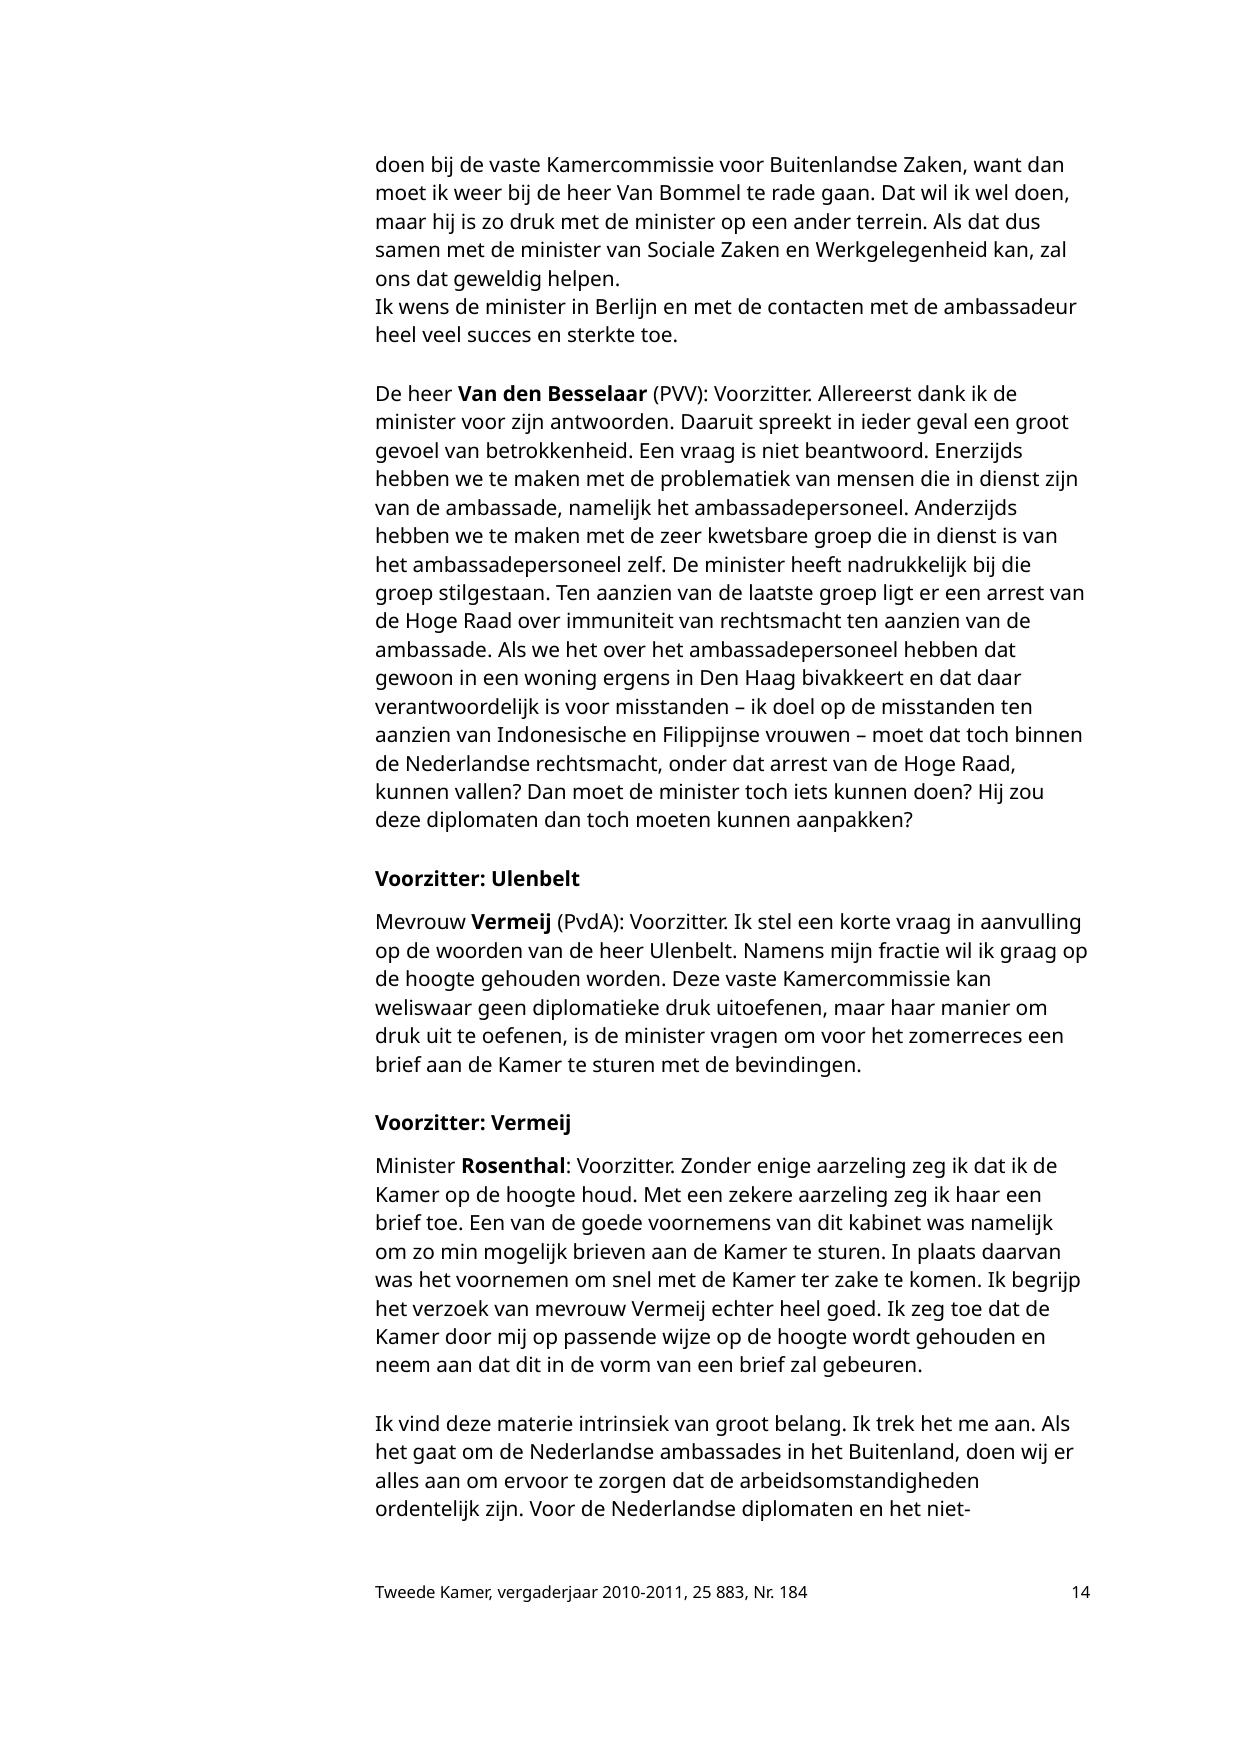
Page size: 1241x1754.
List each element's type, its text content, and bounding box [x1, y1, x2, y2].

text doen bij de vaste Kamercommissie voor Buitenlandse Zaken, want dan moet ik weer bij de heer Van Bommel te rade gaan. Dat wil ik wel doen, maar hij is zo druk met de minister op een ander terrein. Als dat dus samen met de minister van Sociale Zaken en Werkgelegenheid kan, zal ons dat geweldig helpen. [375, 150, 1090, 292]
text Voorzitter: Ulenbelt [375, 864, 1090, 892]
text Voorzitter: Vermeij [375, 1108, 1090, 1137]
text Minister Rosenthal: Voorzitter. Zonder enige aarzeling zeg ik dat ik de Kamer op de hoogte houd. Met een zekere aarzeling zeg ik haar een brief toe. Een van de goede voornemens van dit kabinet was namelijk om zo min mogelijk brieven aan de Kamer te sturen. In plaats daarvan was het voornemen om snel met de Kamer ter zake te komen. Ik begrijp het verzoek van mevrouw Vermeij echter heel goed. Ik zeg toe dat de Kamer door mij op passende wijze op de hoogte wordt gehouden en neem aan dat dit in de vorm van een brief zal gebeuren. [375, 1152, 1090, 1379]
text De heer Van den Besselaar (PVV): Voorzitter. Allereerst dank ik de minister voor zijn antwoorden. Daaruit spreekt in ieder geval een groot gevoel van betrokkenheid. Een vraag is niet beantwoord. Enerzijds hebben we te maken met de problematiek van mensen die in dienst zijn van de ambassade, namelijk het ambassadepersoneel. Anderzijds hebben we te maken met de zeer kwetsbare groep die in dienst is van het ambassadepersoneel zelf. De minister heeft nadrukkelijk bij die groep stilgestaan. Ten aanzien van de laatste groep ligt er een arrest van de Hoge Raad over immuniteit van rechtsmacht ten aanzien van de ambassade. Als we het over het ambassadepersoneel hebben dat gewoon in een woning ergens in Den Haag bivakkeert en dat daar verantwoordelijk is voor misstanden – ik doel op de misstanden ten aanzien van Indonesische en Filippijnse vrouwen – moet dat toch binnen de Nederlandse rechtsmacht, onder dat arrest van de Hoge Raad, kunnen vallen? Dan moet de minister toch iets kunnen doen? Hij zou deze diplomaten dan toch moeten kunnen aanpakken? [375, 379, 1090, 834]
text Ik wens de minister in Berlijn en met de contacten met de ambassadeur heel veel succes en sterkte toe. [375, 292, 1090, 349]
text Ik vind deze materie intrinsiek van groot belang. Ik trek het me aan. Als het gaat om de Nederlandse ambassades in het Buitenland, doen wij er alles aan om ervoor te zorgen dat de arbeidsomstandigheden ordentelijk zijn. Voor de Nederlandse diplomaten en het niet- [375, 1409, 1090, 1523]
text Mevrouw Vermeij (PvdA): Voorzitter. Ik stel een korte vraag in aanvulling op de woorden van de heer Ulenbelt. Namens mijn fractie wil ik graag op de hoogte gehouden worden. Deze vaste Kamercommissie kan weliswaar geen diplomatieke druk uitoefenen, maar haar manier om druk uit te oefenen, is de minister vragen om voor het zomerreces een brief aan de Kamer te sturen met de bevindingen. [375, 907, 1090, 1078]
